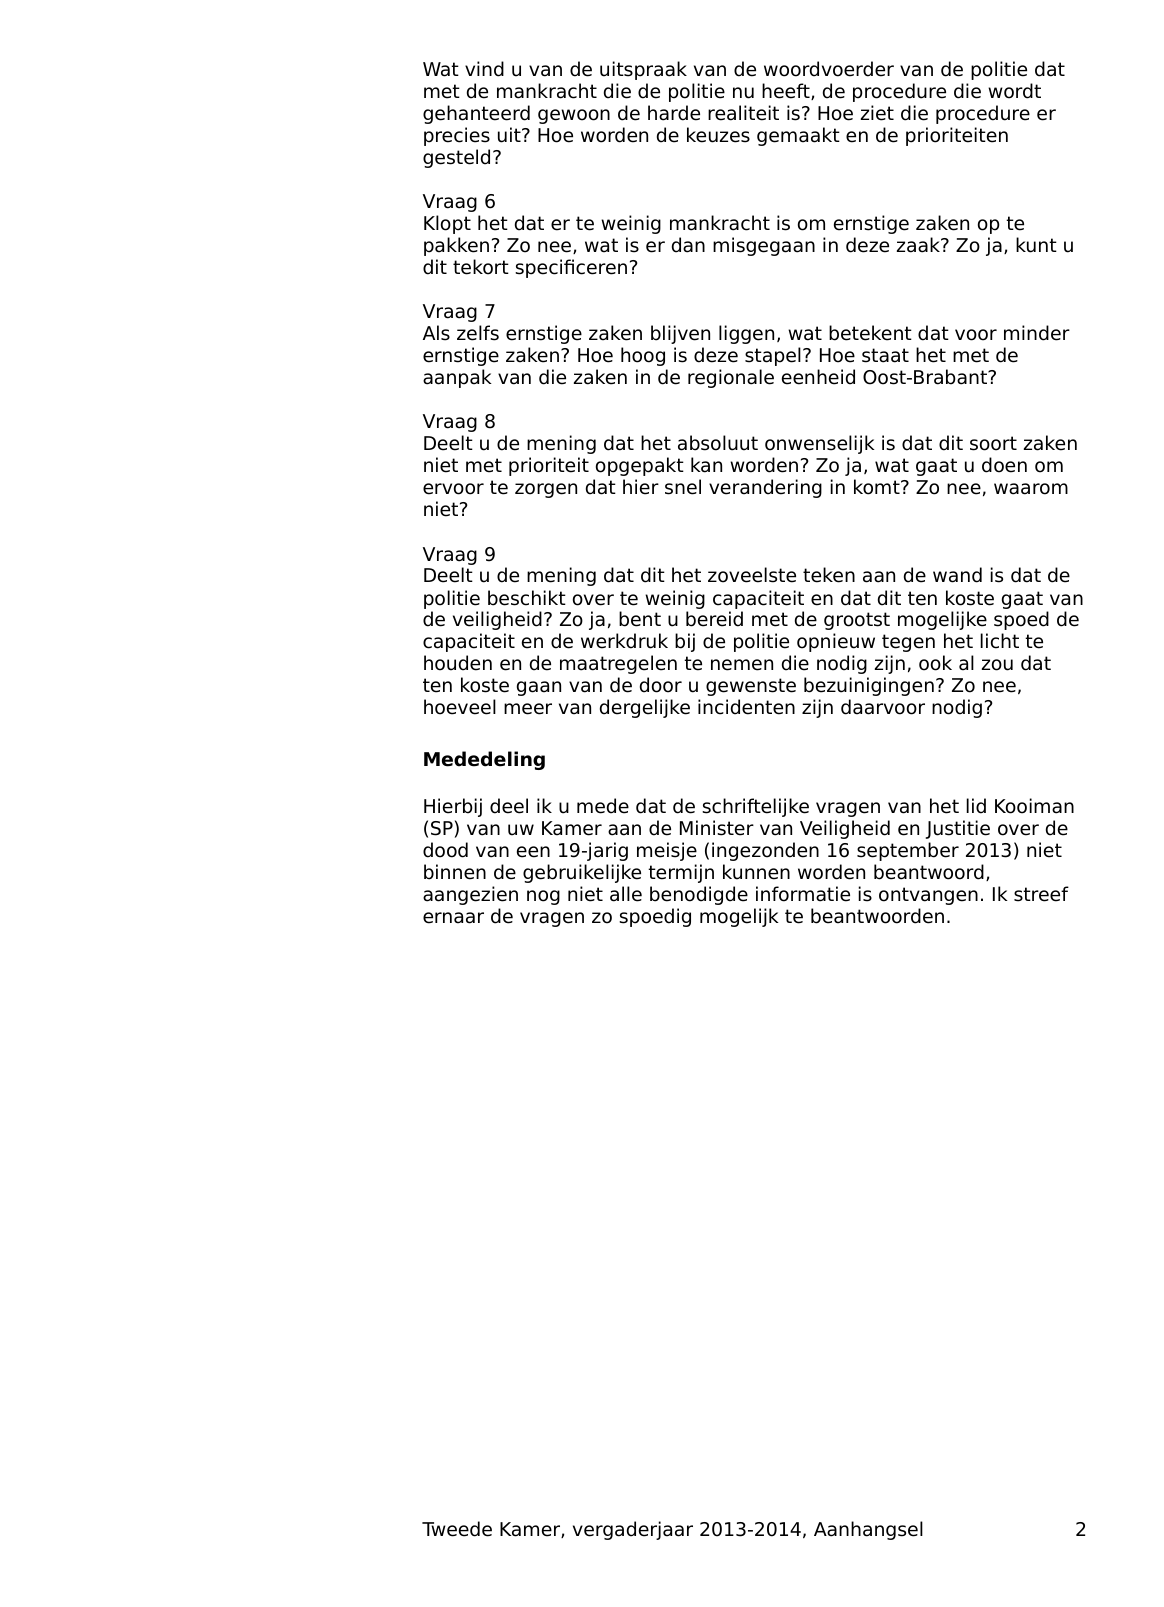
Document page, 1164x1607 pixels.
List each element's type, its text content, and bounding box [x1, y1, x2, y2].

text Vraag 8 [422, 411, 1087, 433]
text Deelt u de mening dat het absoluut onwenselijk is dat dit soort zaken niet met prioriteit opgepakt kan worden? Zo ja, wat gaat u doen om ervoor te zorgen dat hier snel verandering in komt? Zo nee, waarom niet? [422, 433, 1087, 521]
text Als zelfs ernstige zaken blijven liggen, wat betekent dat voor minder ernstige zaken? Hoe hoog is deze stapel? Hoe staat het met de aanpak van die zaken in de regionale eenheid Oost-Brabant? [422, 323, 1087, 389]
text Vraag 6 [422, 191, 1087, 213]
text Hierbij deel ik u mede dat de schriftelijke vragen van het lid Kooiman (SP) van uw Kamer aan de Minister van Veiligheid en Justitie over de dood van een 19-jarig meisje (ingezonden 16 september 2013) niet binnen de gebruikelijke termijn kunnen worden beantwoord, aangezien nog niet alle benodigde informatie is ontvangen. Ik streef ernaar de vragen zo spoedig mogelijk te beantwoorden. [422, 796, 1087, 928]
text Vraag 7 [422, 301, 1087, 323]
subtitle Mededeling [422, 749, 1087, 771]
text Deelt u de mening dat dit het zoveelste teken aan de wand is dat de politie beschikt over te weinig capaciteit en dat dit ten koste gaat van de veiligheid? Zo ja, bent u bereid met de grootst mogelijke spoed de capaciteit en de werkdruk bij de politie opnieuw tegen het licht te houden en de maatregelen te nemen die nodig zijn, ook al zou dat ten koste gaan van de door u gewenste bezuinigingen? Zo nee, hoeveel meer van dergelijke incidenten zijn daarvoor nodig? [422, 565, 1087, 719]
text Klopt het dat er te weinig mankracht is om ernstige zaken op te pakken? Zo nee, wat is er dan misgegaan in deze zaak? Zo ja, kunt u dit tekort specificeren? [422, 213, 1087, 279]
text Wat vind u van de uitspraak van de woordvoerder van de politie dat met de mankracht die de politie nu heeft, de procedure die wordt gehanteerd gewoon de harde realiteit is? Hoe ziet die procedure er precies uit? Hoe worden de keuzes gemaakt en de prioriteiten gesteld? [422, 59, 1087, 169]
text Vraag 9 [422, 543, 1087, 565]
